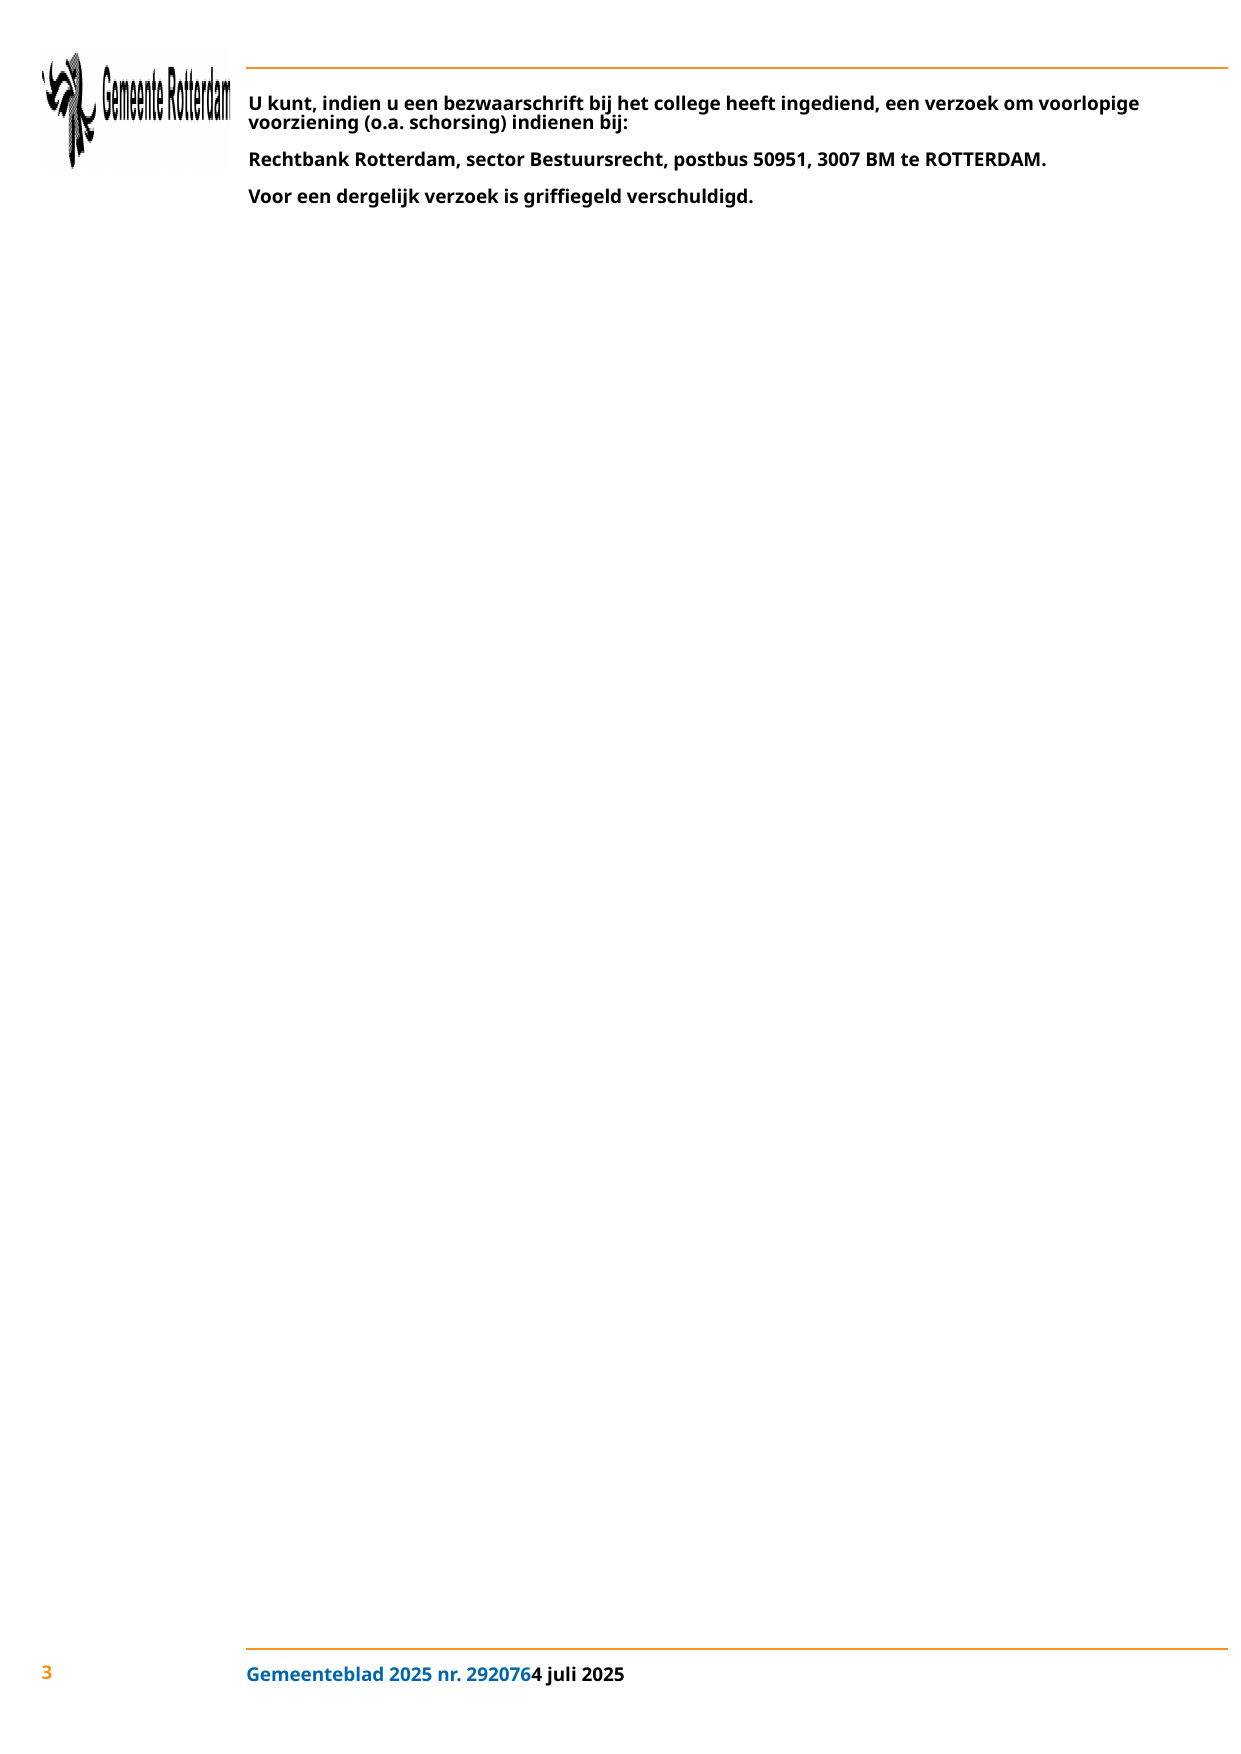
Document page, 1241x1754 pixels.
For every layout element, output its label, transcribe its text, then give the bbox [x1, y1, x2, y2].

text U kunt, indien u een bezwaarschrift bij het college heeft ingediend, een verzoek om voorlopige voorziening (o.a. schorsing) indienen bij: [248, 95, 1152, 133]
picture [41, 47, 231, 172]
text Voor een dergelijk verzoek is griffiegeld verschuldigd. [248, 188, 1152, 207]
text Rechtbank Rotterdam, sector Bestuursrecht, postbus 50951, 3007 BM te ROTTERDAM. [248, 151, 1152, 170]
